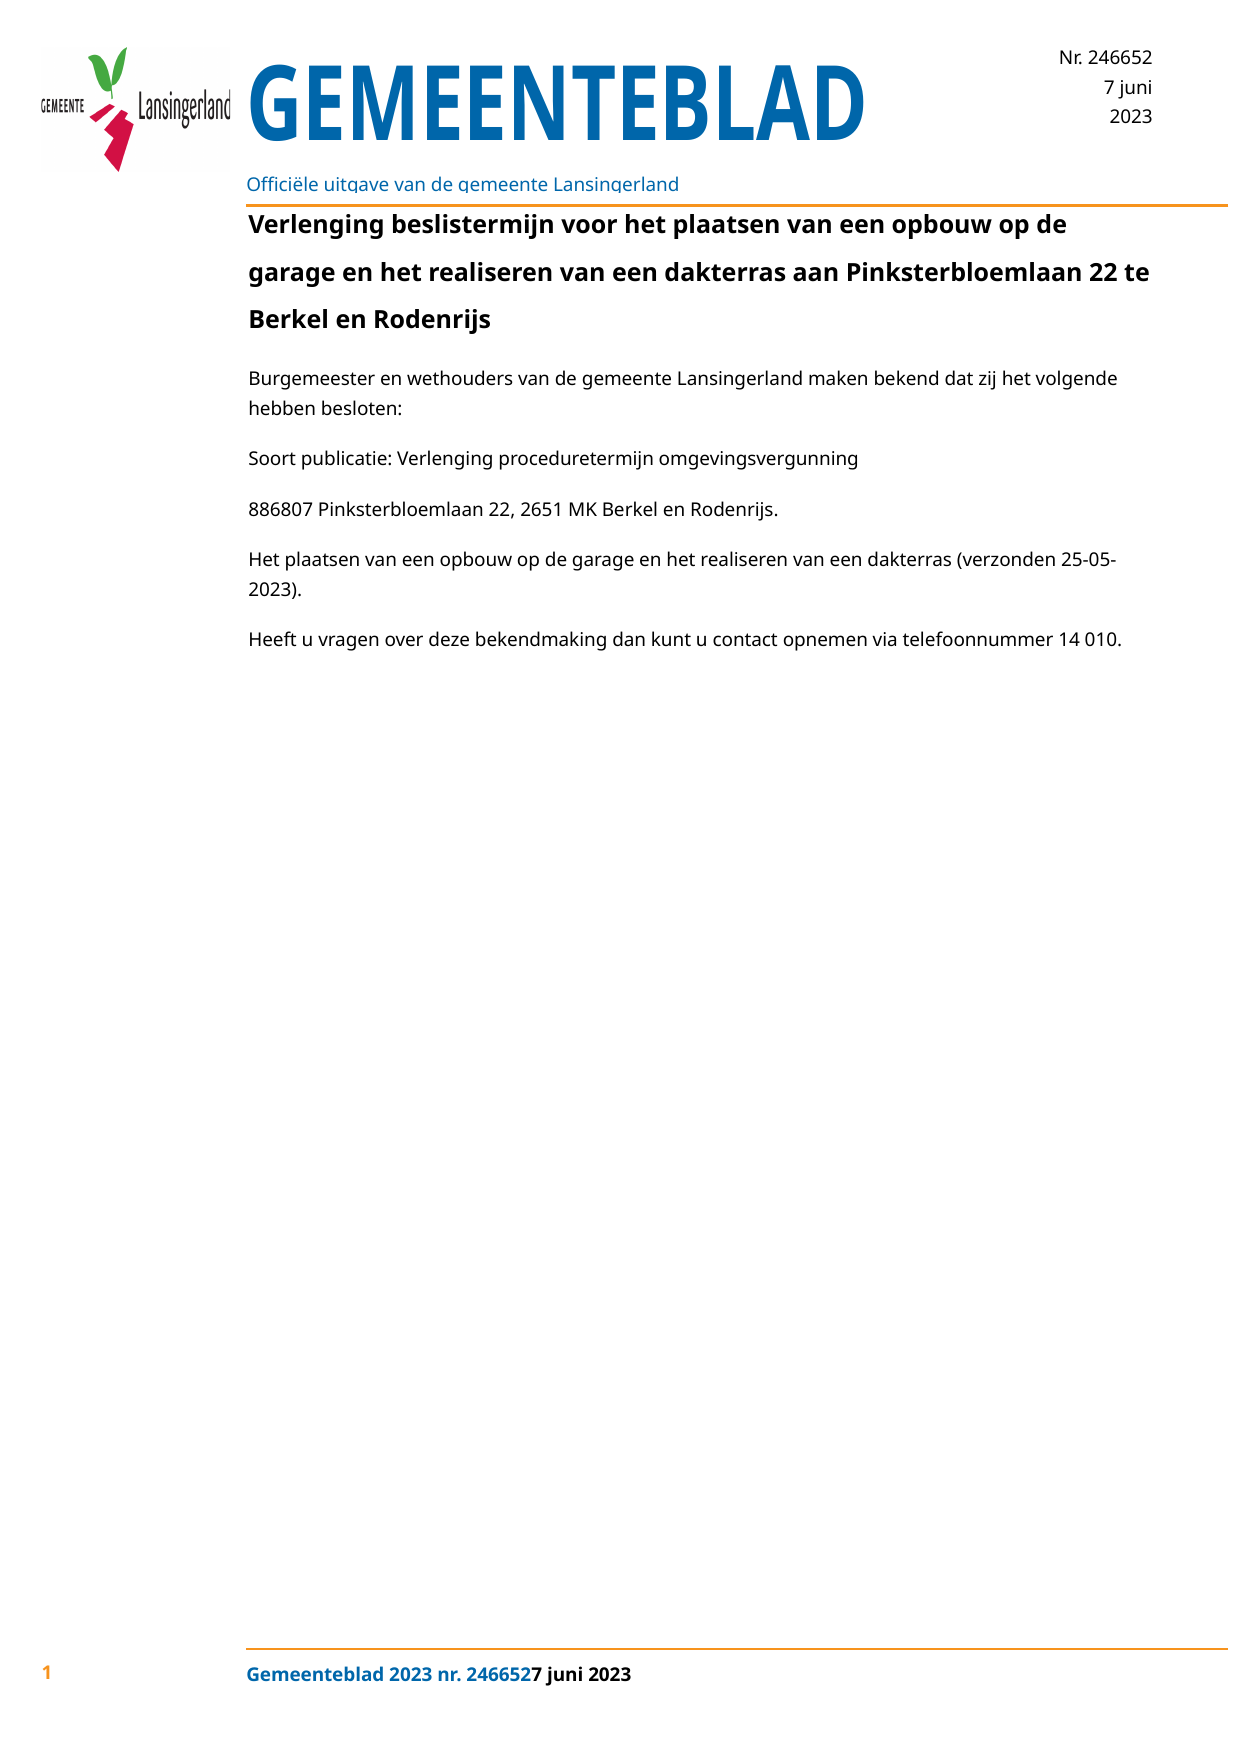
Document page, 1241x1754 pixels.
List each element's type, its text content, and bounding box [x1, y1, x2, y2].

picture [41, 47, 231, 172]
text Burgemeester en wethouders van de gemeente Lansingerland maken bekend dat zij het volgende hebben besloten: [248, 366, 1152, 421]
text Verlenging beslistermijn voor het plaatsen van een opbouw op de garage en het realiseren van een dakterras aan Pinksterbloemlaan 22 te Berkel en Rodenrijs [248, 207, 1152, 336]
text 886807 Pinksterbloemlaan 22, 2651 MK Berkel en Rodenrijs. [248, 496, 1152, 522]
text Soort publicatie: Verlenging proceduretermijn omgevingsvergunning [248, 446, 1152, 471]
text Het plaatsen van een opbouw op de garage en het realiseren van een dakterras (verzonden 25-05-2023). [248, 546, 1152, 602]
text Heeft u vragen over deze bekendmaking dan kunt u contact opnemen via telefoonnummer 14 010. [248, 626, 1152, 652]
